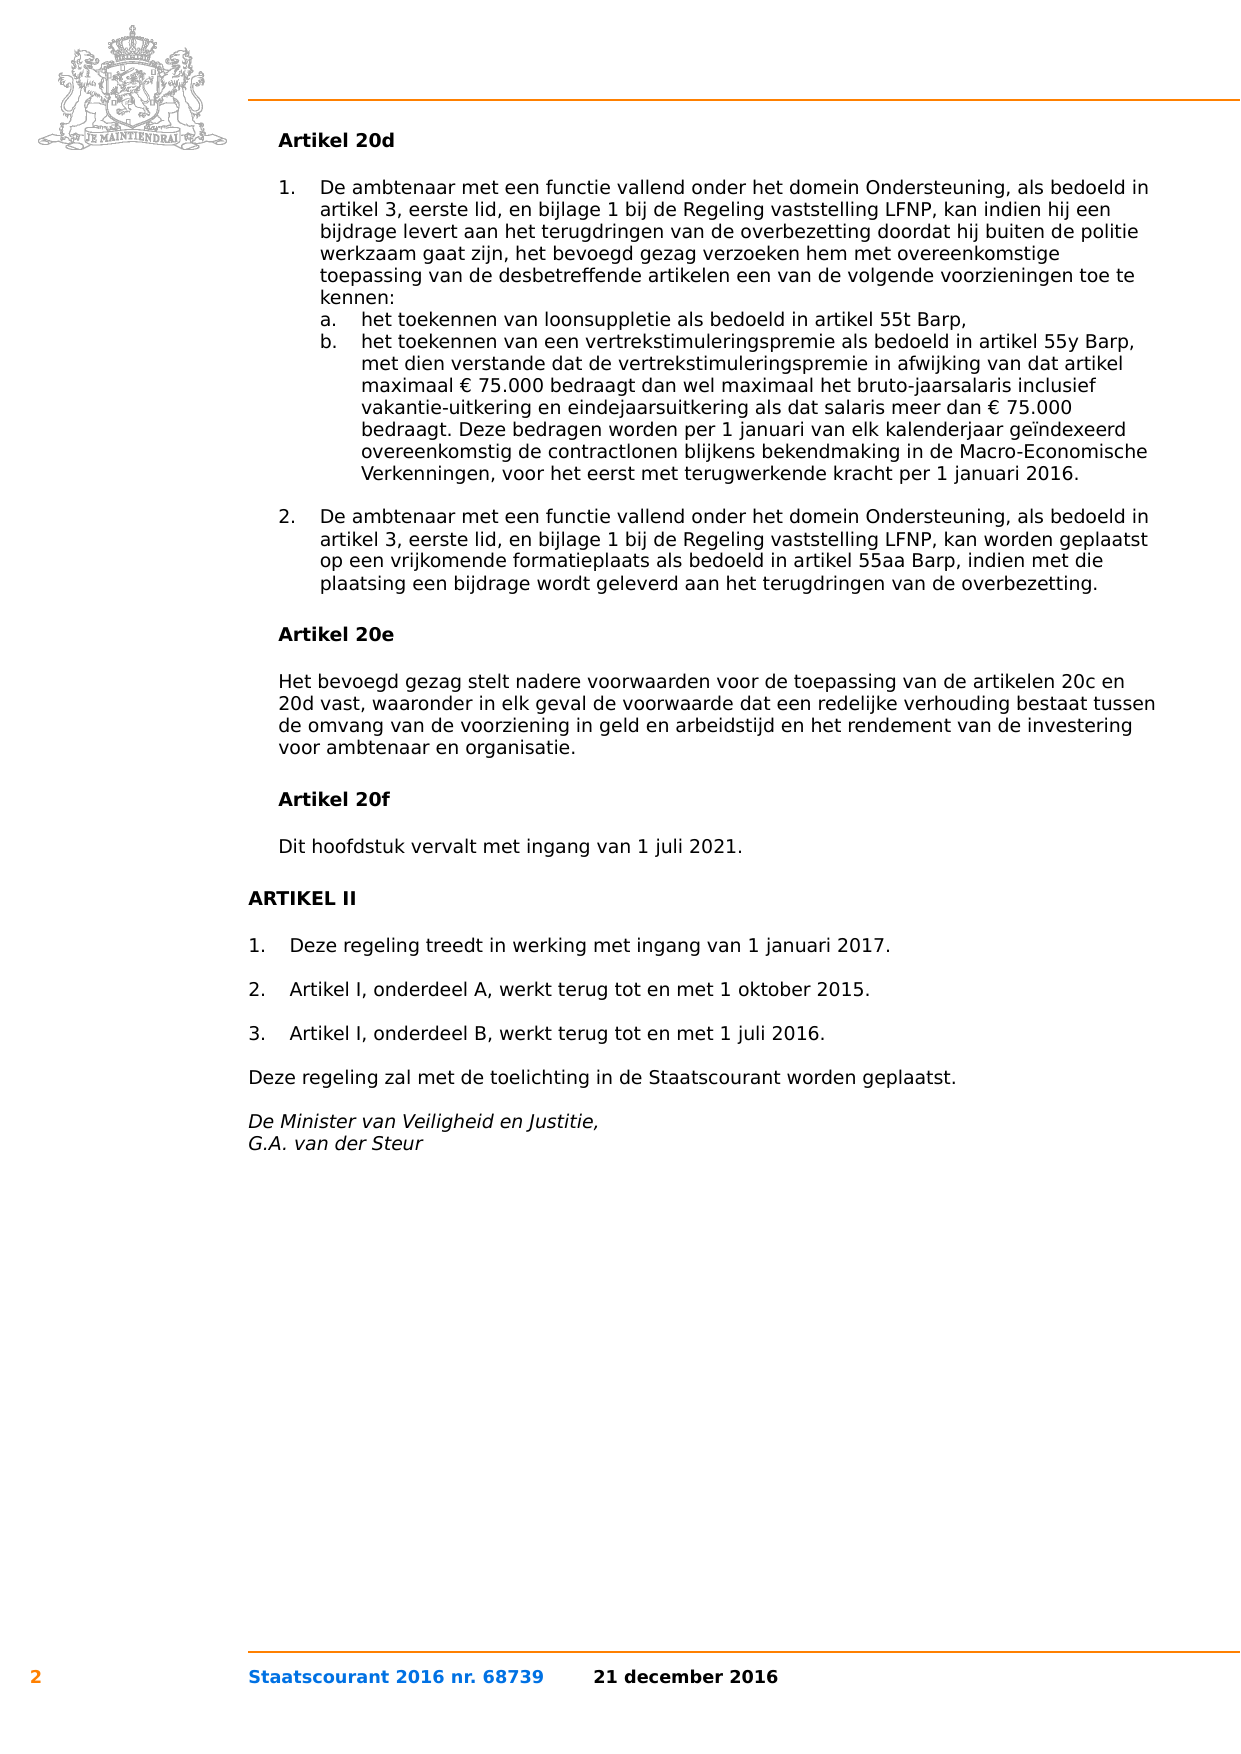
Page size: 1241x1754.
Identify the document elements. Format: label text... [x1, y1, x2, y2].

text 1. De ambtenaar met een functie vallend onder het domein Ondersteuning, als bedoeld in artikel 3, eerste lid, en bijlage 1 bij de Regeling vaststelling LFNP, kan indien hij een bijdrage levert aan het terugdringen van de overbezetting doordat hij buiten de politie werkzaam gaat zijn, het bevoegd gezag verzoeken hem met overeenkomstige toepassing van de desbetreffende artikelen een van de volgende voorzieningen toe te kennen: [278, 177, 1163, 309]
subtitle ARTIKEL II [248, 888, 1163, 910]
text a. het toekennen van loonsuppletie als bedoeld in artikel 55t Barp, [319, 309, 1163, 331]
subtitle Artikel 20f [278, 789, 1163, 811]
text b. het toekennen van een vertrekstimuleringspremie als bedoeld in artikel 55y Barp, met dien verstande dat de vertrekstimuleringspremie in afwijking van dat artikel maximaal € 75.000 bedraagt dan wel maximaal het bruto-jaarsalaris inclusief vakantie-uitkering en eindejaarsuitkering als dat salaris meer dan € 75.000 bedraagt. Deze bedragen worden per 1 januari van elk kalenderjaar geïndexeerd overeenkomstig de contractlonen blijkens bekendmaking in de Macro-Economische Verkenningen, voor het eerst met terugwerkende kracht per 1 januari 2016. [319, 331, 1163, 484]
text 2. De ambtenaar met een functie vallend onder het domein Ondersteuning, als bedoeld in artikel 3, eerste lid, en bijlage 1 bij de Regeling vaststelling LFNP, kan worden geplaatst op een vrijkomende formatieplaats als bedoeld in artikel 55aa Barp, indien met die plaatsing een bijdrage wordt geleverd aan het terugdringen van de overbezetting. [278, 506, 1163, 594]
text Deze regeling zal met de toelichting in de Staatscourant worden geplaatst. [248, 1067, 1163, 1089]
text 3. Artikel I, onderdeel B, werkt terug tot en met 1 juli 2016. [248, 1023, 1163, 1045]
picture [38, 25, 227, 150]
text De Minister van Veiligheid en Justitie, G.A. van der Steur [248, 1111, 1163, 1154]
text Dit hoofdstuk vervalt met ingang van 1 juli 2021. [278, 836, 1163, 858]
subtitle Artikel 20d [278, 130, 1163, 152]
text Het bevoegd gezag stelt nadere voorwaarden voor de toepassing van de artikelen 20c en 20d vast, waaronder in elk geval de voorwaarde dat een redelijke verhouding bestaat tussen de omvang van de voorziening in geld en arbeidstijd en het rendement van de investering voor ambtenaar en organisatie. [278, 671, 1163, 759]
text 1. Deze regeling treedt in werking met ingang van 1 januari 2017. [248, 935, 1163, 957]
text 2. Artikel I, onderdeel A, werkt terug tot en met 1 oktober 2015. [248, 979, 1163, 1001]
subtitle Artikel 20e [278, 624, 1163, 646]
